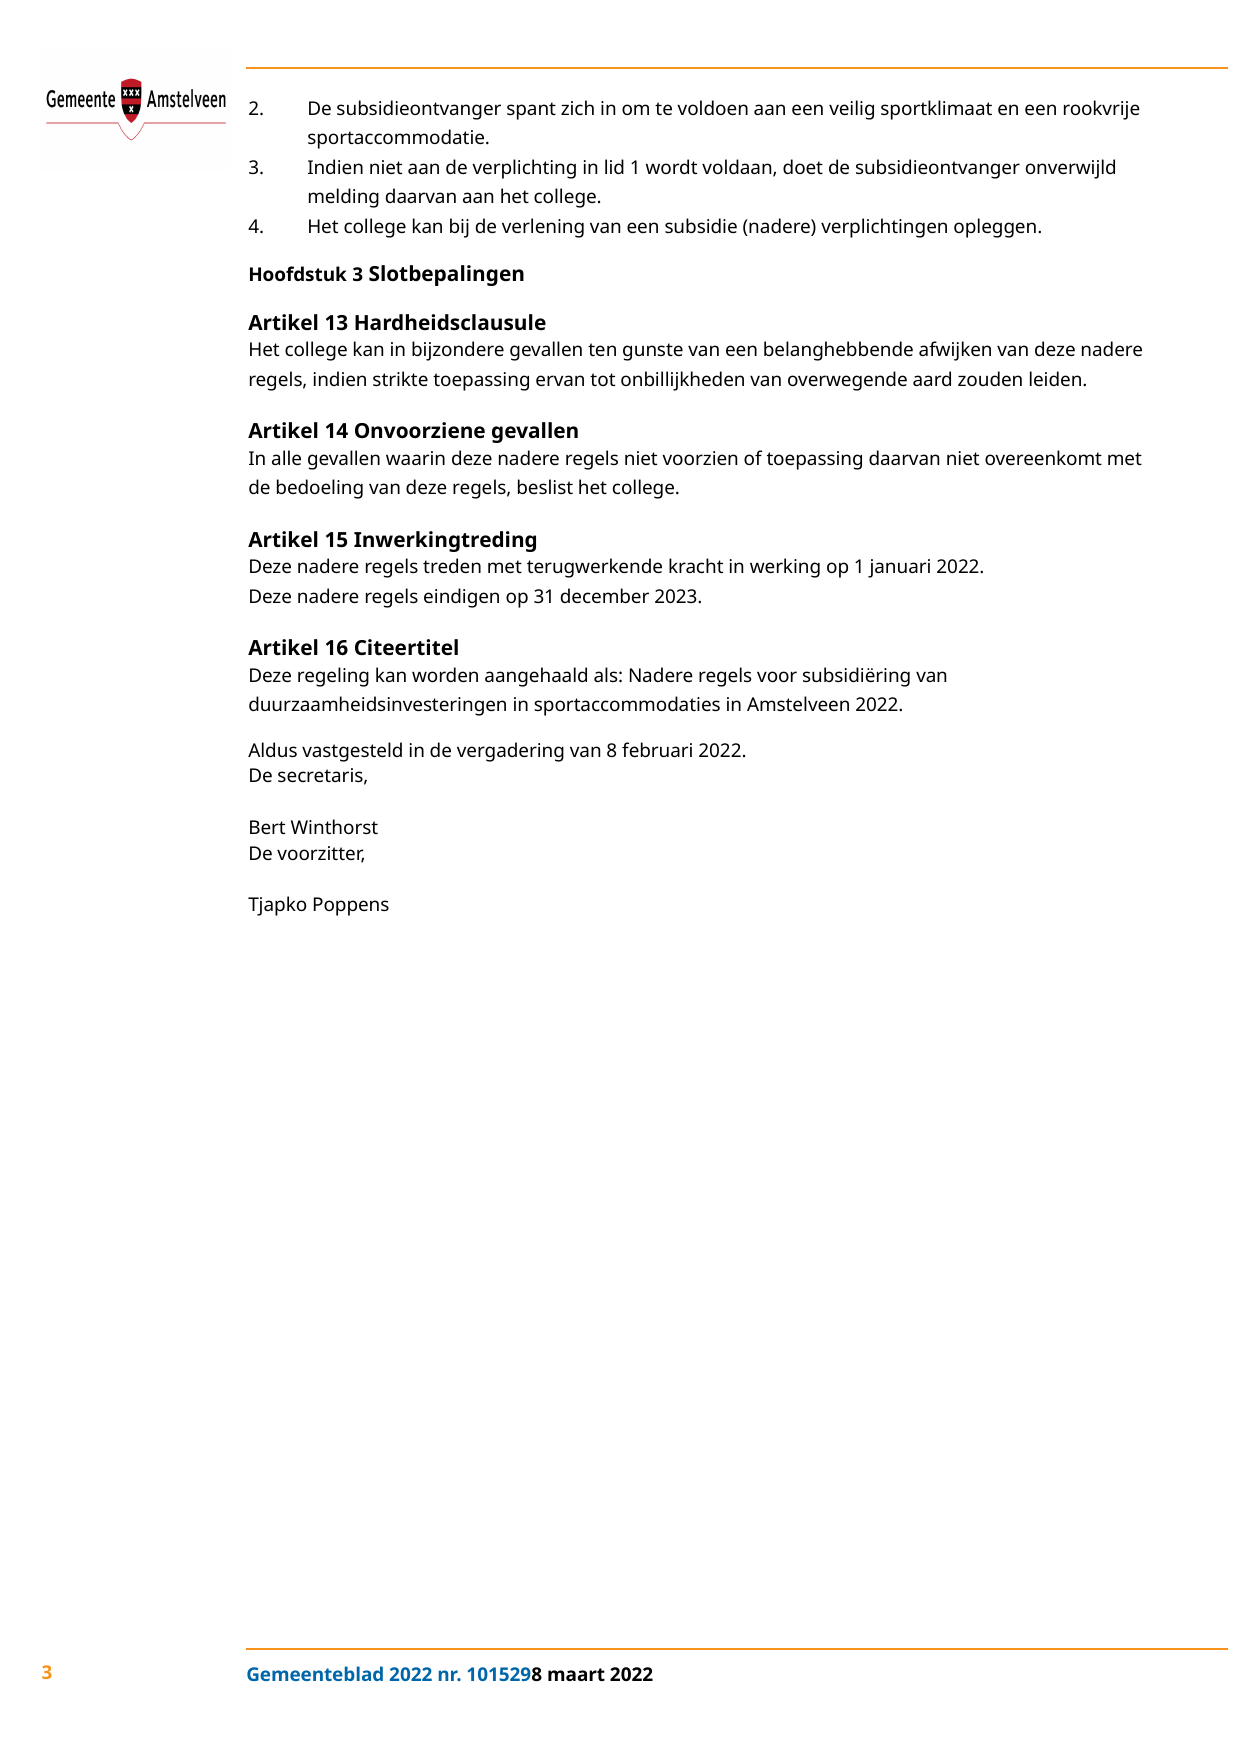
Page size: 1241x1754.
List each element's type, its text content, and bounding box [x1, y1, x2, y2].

text De voorzitter, [248, 840, 1152, 866]
text Artikel 15 Inwerkingtreding [248, 525, 1152, 553]
text Het college kan in bijzondere gevallen ten gunste van een belanghebbende afwijken van deze nadere regels, indien strikte toepassing ervan tot onbillijkheden van overwegende aard zouden leiden. [248, 336, 1152, 392]
list De subsidieontvanger spant zich in om te voldoen aan een veilig sportklimaat en een rookvrije sportaccommodatie. [248, 95, 1152, 150]
list Het college kan bij de verlening van een subsidie (nadere) verplichtingen opleggen. [248, 213, 1152, 239]
text Bert Winthorst [248, 814, 1152, 840]
picture [41, 47, 231, 172]
text Hoofdstuk 3 Slotbepalingen [248, 259, 1152, 287]
text Artikel 13 Hardheidsclausule [248, 308, 1152, 336]
text Aldus vastgesteld in de vergadering van 8 februari 2022. [248, 737, 1152, 763]
text Artikel 16 Citeertitel [248, 633, 1152, 662]
text Tjapko Poppens [248, 891, 1152, 917]
text Deze nadere regels treden met terugwerkende kracht in werking op 1 januari 2022. [248, 553, 1152, 579]
text Deze regeling kan worden aangehaald als: Nadere regels voor subsidiëring van duurzaamheidsinvesteringen in sportaccommodaties in Amstelveen 2022. [248, 662, 1152, 717]
text De secretaris, [248, 763, 1152, 788]
list Indien niet aan de verplichting in lid 1 wordt voldaan, doet de subsidieontvanger onverwijld melding daarvan aan het college. [248, 154, 1152, 209]
text In alle gevallen waarin deze nadere regels niet voorzien of toepassing daarvan niet overeenkomt met de bedoeling van deze regels, beslist het college. [248, 445, 1152, 500]
text Deze nadere regels eindigen op 31 december 2023. [248, 583, 1152, 609]
text Artikel 14 Onvoorziene gevallen [248, 416, 1152, 445]
